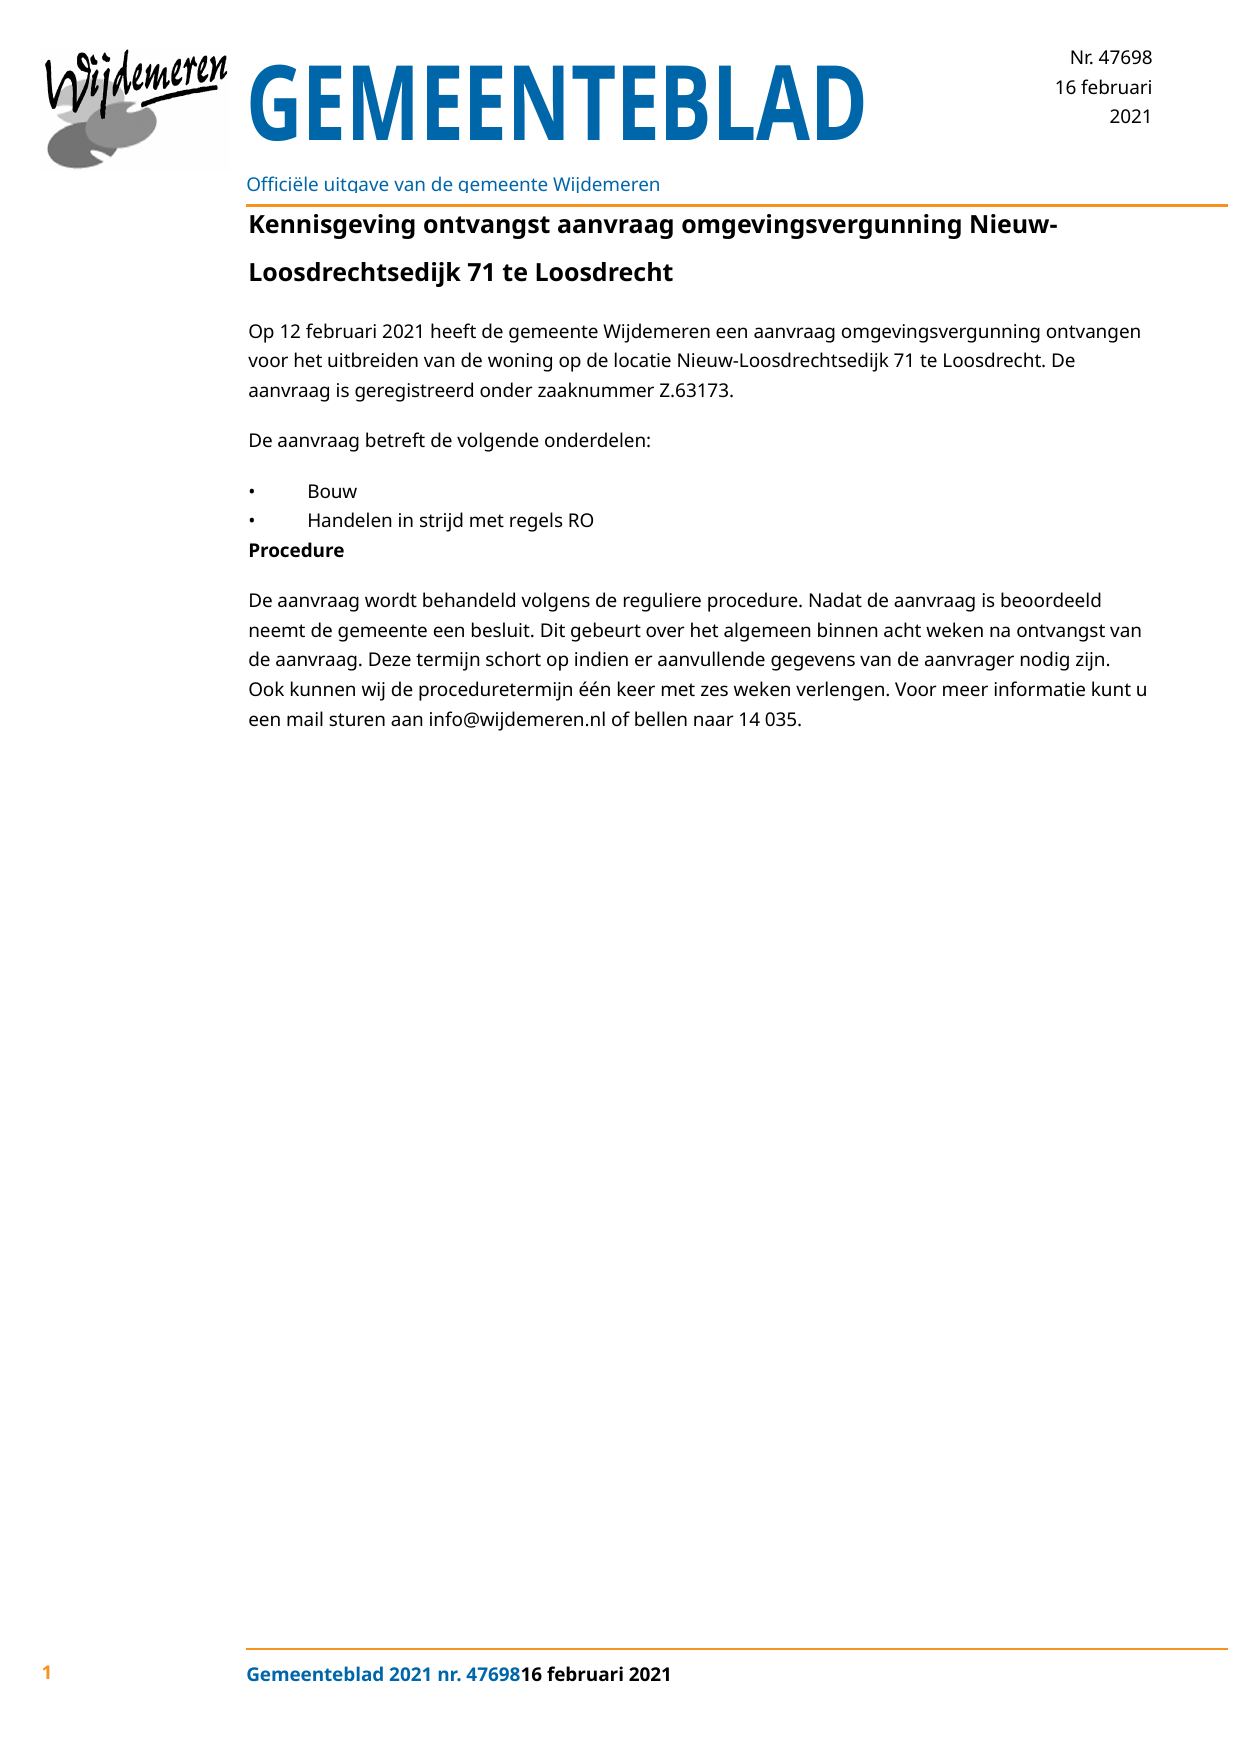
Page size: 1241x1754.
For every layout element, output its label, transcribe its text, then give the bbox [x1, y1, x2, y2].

text De aanvraag betreft de volgende onderdelen: [248, 427, 1152, 453]
text De aanvraag wordt behandeld volgens de reguliere procedure. Nadat de aanvraag is beoordeeld neemt de gemeente een besluit. Dit gebeurt over het algemeen binnen acht weken na ontvangst van de aanvraag. Deze termijn schort op indien er aanvullende gegevens van de aanvrager nodig zijn. Ook kunnen wij de proceduretermijn één keer met zes weken verlengen. Voor meer informatie kunt u een mail sturen aan info@wijdemeren.nl of bellen naar 14 035. [248, 587, 1152, 732]
picture [41, 47, 231, 172]
list Handelen in strijd met regels RO [248, 507, 1152, 533]
text Kennisgeving ontvangst aanvraag omgevingsvergunning Nieuw-Loosdrechtsedijk 71 te Loosdrecht [248, 207, 1152, 288]
text Procedure [248, 537, 1152, 563]
list Bouw [248, 478, 1152, 504]
text Op 12 februari 2021 heeft de gemeente Wijdemeren een aanvraag omgevingsvergunning ontvangen voor het uitbreiden van de woning op de locatie Nieuw-Loosdrechtsedijk 71 te Loosdrecht. De aanvraag is geregistreerd onder zaaknummer Z.63173. [248, 318, 1152, 403]
